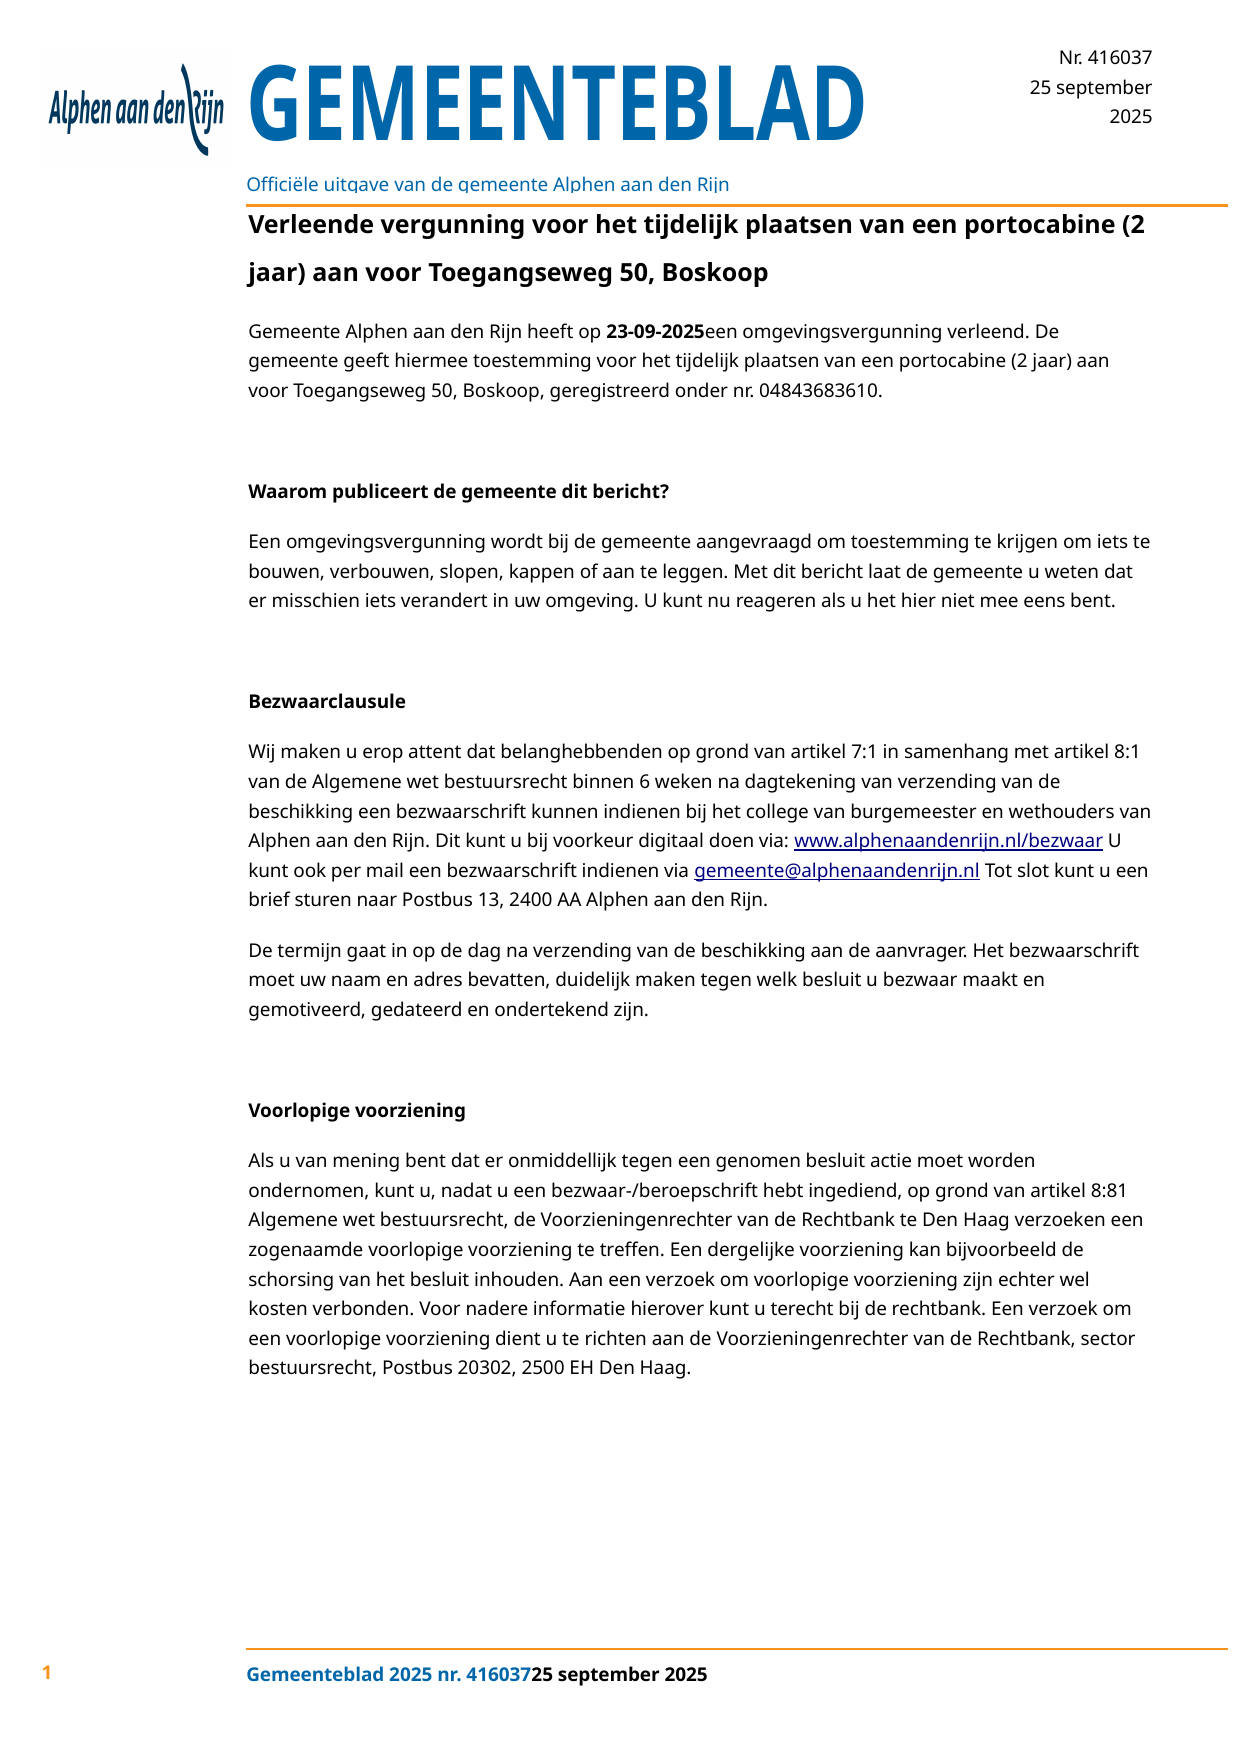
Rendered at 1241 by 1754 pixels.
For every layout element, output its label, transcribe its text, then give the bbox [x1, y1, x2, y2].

text De termijn gaat in op de dag na verzending van de beschikking aan de aanvrager. Het bezwaarschrift moet uw naam en adres bevatten, duidelijk maken tegen welk besluit u bezwaar maakt en gemotiveerd, gedateerd en ondertekend zijn. [248, 937, 1152, 1022]
text Waarom publiceert de gemeente dit bericht? [248, 478, 1152, 504]
text Bezwaarclausule [248, 688, 1152, 714]
text Wij maken u erop attent dat belanghebbenden op grond van artikel 7:1 in samenhang met artikel 8:1 van de Algemene wet bestuursrecht binnen 6 weken na dagtekening van verzending van de beschikking een bezwaarschrift kunnen indienen bij het college van burgemeester en wethouders van Alphen aan den Rijn. Dit kunt u bij voorkeur digitaal doen via: www.alphenaandenrijn.nl/bezwaar U kunt ook per mail een bezwaarschrift indienen via gemeente@alphenaandenrijn.nl Tot slot kunt u een brief sturen naar Postbus 13, 2400 AA Alphen aan den Rijn. [248, 739, 1152, 912]
text Voorlopige voorziening [248, 1097, 1152, 1123]
text Een omgevingsvergunning wordt bij de gemeente aangevraagd om toestemming te krijgen om iets te bouwen, verbouwen, slopen, kappen of aan te leggen. Met dit bericht laat de gemeente u weten dat er misschien iets verandert in uw omgeving. U kunt nu reageren als u het hier niet mee eens bent. [248, 528, 1152, 613]
text Verleende vergunning voor het tijdelijk plaatsen van een portocabine (2 jaar) aan voor Toegangseweg 50, Boskoop [248, 207, 1152, 288]
text Als u van mening bent dat er onmiddellijk tegen een genomen besluit actie moet worden ondernomen, kunt u, nadat u een bezwaar-/beroepschrift hebt ingediend, op grond van artikel 8:81 Algemene wet bestuursrecht, de Voorzieningenrechter van de Rechtbank te Den Haag verzoeken een zogenaamde voorlopige voorziening te treffen. Een dergelijke voorziening kan bijvoorbeeld de schorsing van het besluit inhouden. Aan een verzoek om voorlopige voorziening zijn echter wel kosten verbonden. Voor nadere informatie hierover kunt u terecht bij de rechtbank. Een verzoek om een voorlopige voorziening dient u te richten aan de Voorzieningenrechter van de Rechtbank, sector bestuursrecht, Postbus 20302, 2500 EH Den Haag. [248, 1147, 1152, 1380]
text Gemeente Alphen aan den Rijn heeft op 23-09-2025een omgevingsvergunning verleend. De gemeente geeft hiermee toestemming voor het tijdelijk plaatsen van een portocabine (2 jaar) aan voor Toegangseweg 50, Boskoop, geregistreerd onder nr. 04843683610. [248, 318, 1152, 403]
picture [41, 47, 231, 172]
